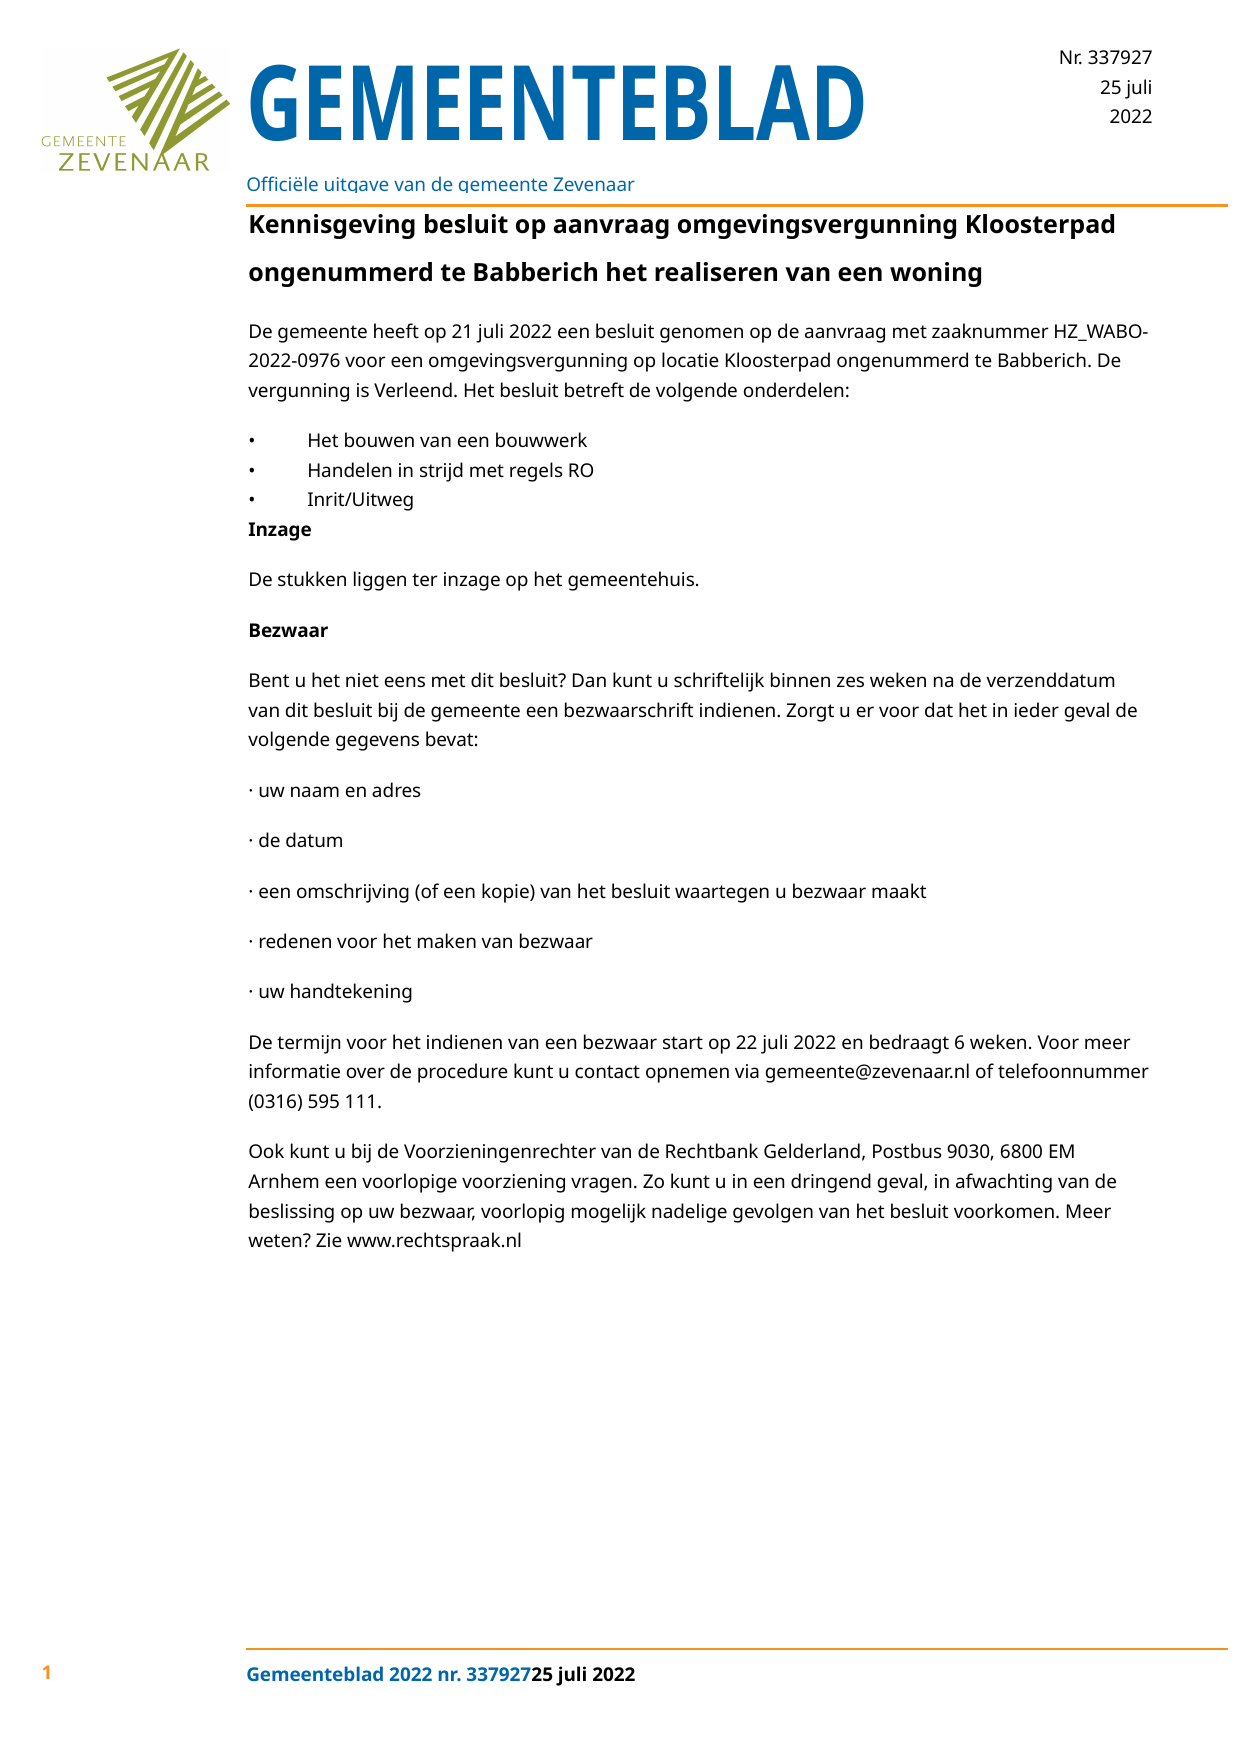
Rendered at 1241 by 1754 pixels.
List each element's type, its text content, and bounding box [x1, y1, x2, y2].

text De termijn voor het indienen van een bezwaar start op 22 juli 2022 en bedraagt 6 weken. Voor meer informatie over de procedure kunt u contact opnemen via gemeente@zevenaar.nl of telefoonnummer (0316) 595 111. [248, 1029, 1152, 1114]
list Inrit/Uitweg [248, 487, 1152, 512]
text Ook kunt u bij de Voorzieningenrechter van de Rechtbank Gelderland, Postbus 9030, 6800 EM Arnhem een voorlopige voorziening vragen. Zo kunt u in een dringend geval, in afwachting van de beslissing op uw bezwaar, voorlopig mogelijk nadelige gevolgen van het besluit voorkomen. Meer weten? Zie www.rechtspraak.nl [248, 1139, 1152, 1253]
text · uw naam en adres [248, 777, 1152, 803]
text De gemeente heeft op 21 juli 2022 een besluit genomen op de aanvraag met zaaknummer HZ_WABO-2022-0976 voor een omgevingsvergunning op locatie Kloosterpad ongenummerd te Babberich. De vergunning is Verleend. Het besluit betreft de volgende onderdelen: [248, 318, 1152, 403]
text · een omschrijving (of een kopie) van het besluit waartegen u bezwaar maakt [248, 878, 1152, 904]
text · de datum [248, 827, 1152, 853]
text Kennisgeving besluit op aanvraag omgevingsvergunning Kloosterpad ongenummerd te Babberich het realiseren van een woning [248, 207, 1152, 288]
text Bezwaar [248, 617, 1152, 643]
picture [41, 47, 231, 172]
text Bent u het niet eens met dit besluit? Dan kunt u schriftelijk binnen zes weken na de verzenddatum van dit besluit bij de gemeente een bezwaarschrift indienen. Zorgt u er voor dat het in ieder geval de volgende gegevens bevat: [248, 667, 1152, 752]
text Inzage [248, 516, 1152, 542]
text De stukken liggen ter inzage op het gemeentehuis. [248, 567, 1152, 592]
text · uw handtekening [248, 979, 1152, 1004]
list Het bouwen van een bouwwerk [248, 427, 1152, 453]
list Handelen in strijd met regels RO [248, 457, 1152, 483]
text · redenen voor het maken van bezwaar [248, 928, 1152, 954]
